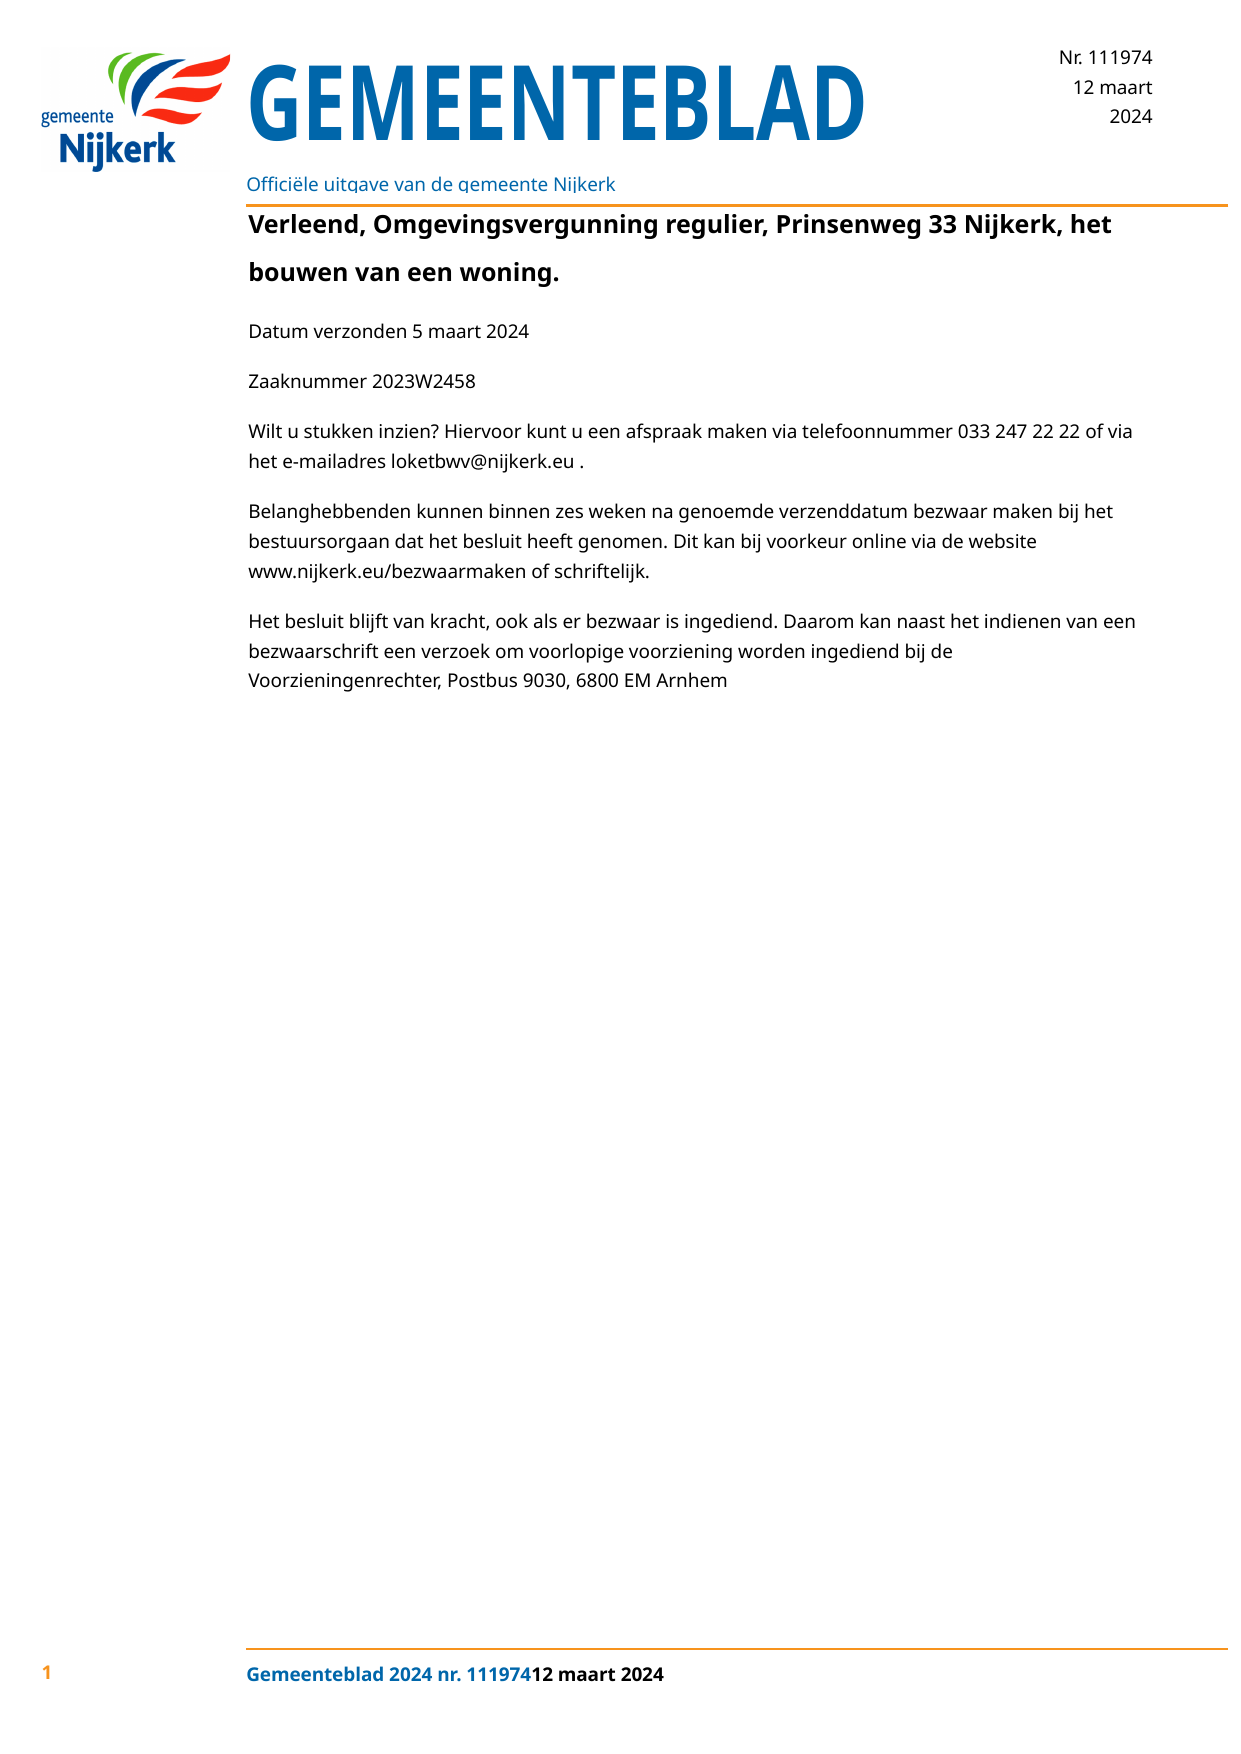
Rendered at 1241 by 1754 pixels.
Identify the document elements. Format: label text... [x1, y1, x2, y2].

picture [41, 47, 231, 172]
text Belanghebbenden kunnen binnen zes weken na genoemde verzenddatum bezwaar maken bij het bestuursorgaan dat het besluit heeft genomen. Dit kan bij voorkeur online via de website www.nijkerk.eu/bezwaarmaken of schriftelijk. [248, 499, 1152, 584]
text Het besluit blijft van kracht, ook als er bezwaar is ingediend. Daarom kan naast het indienen van een bezwaarschrift een verzoek om voorlopige voorziening worden ingediend bij de Voorzieningenrechter, Postbus 9030, 6800 EM Arnhem [248, 608, 1152, 693]
text Wilt u stukken inzien? Hiervoor kunt u een afspraak maken via telefoonnummer 033 247 22 22 of via het e-mailadres loketbwv@nijkerk.eu . [248, 419, 1152, 474]
text Verleend, Omgevingsvergunning regulier, Prinsenweg 33 Nijkerk, het bouwen van een woning. [248, 207, 1152, 288]
text Datum verzonden 5 maart 2024 [248, 318, 1152, 344]
text Zaaknummer 2023W2458 [248, 368, 1152, 394]
